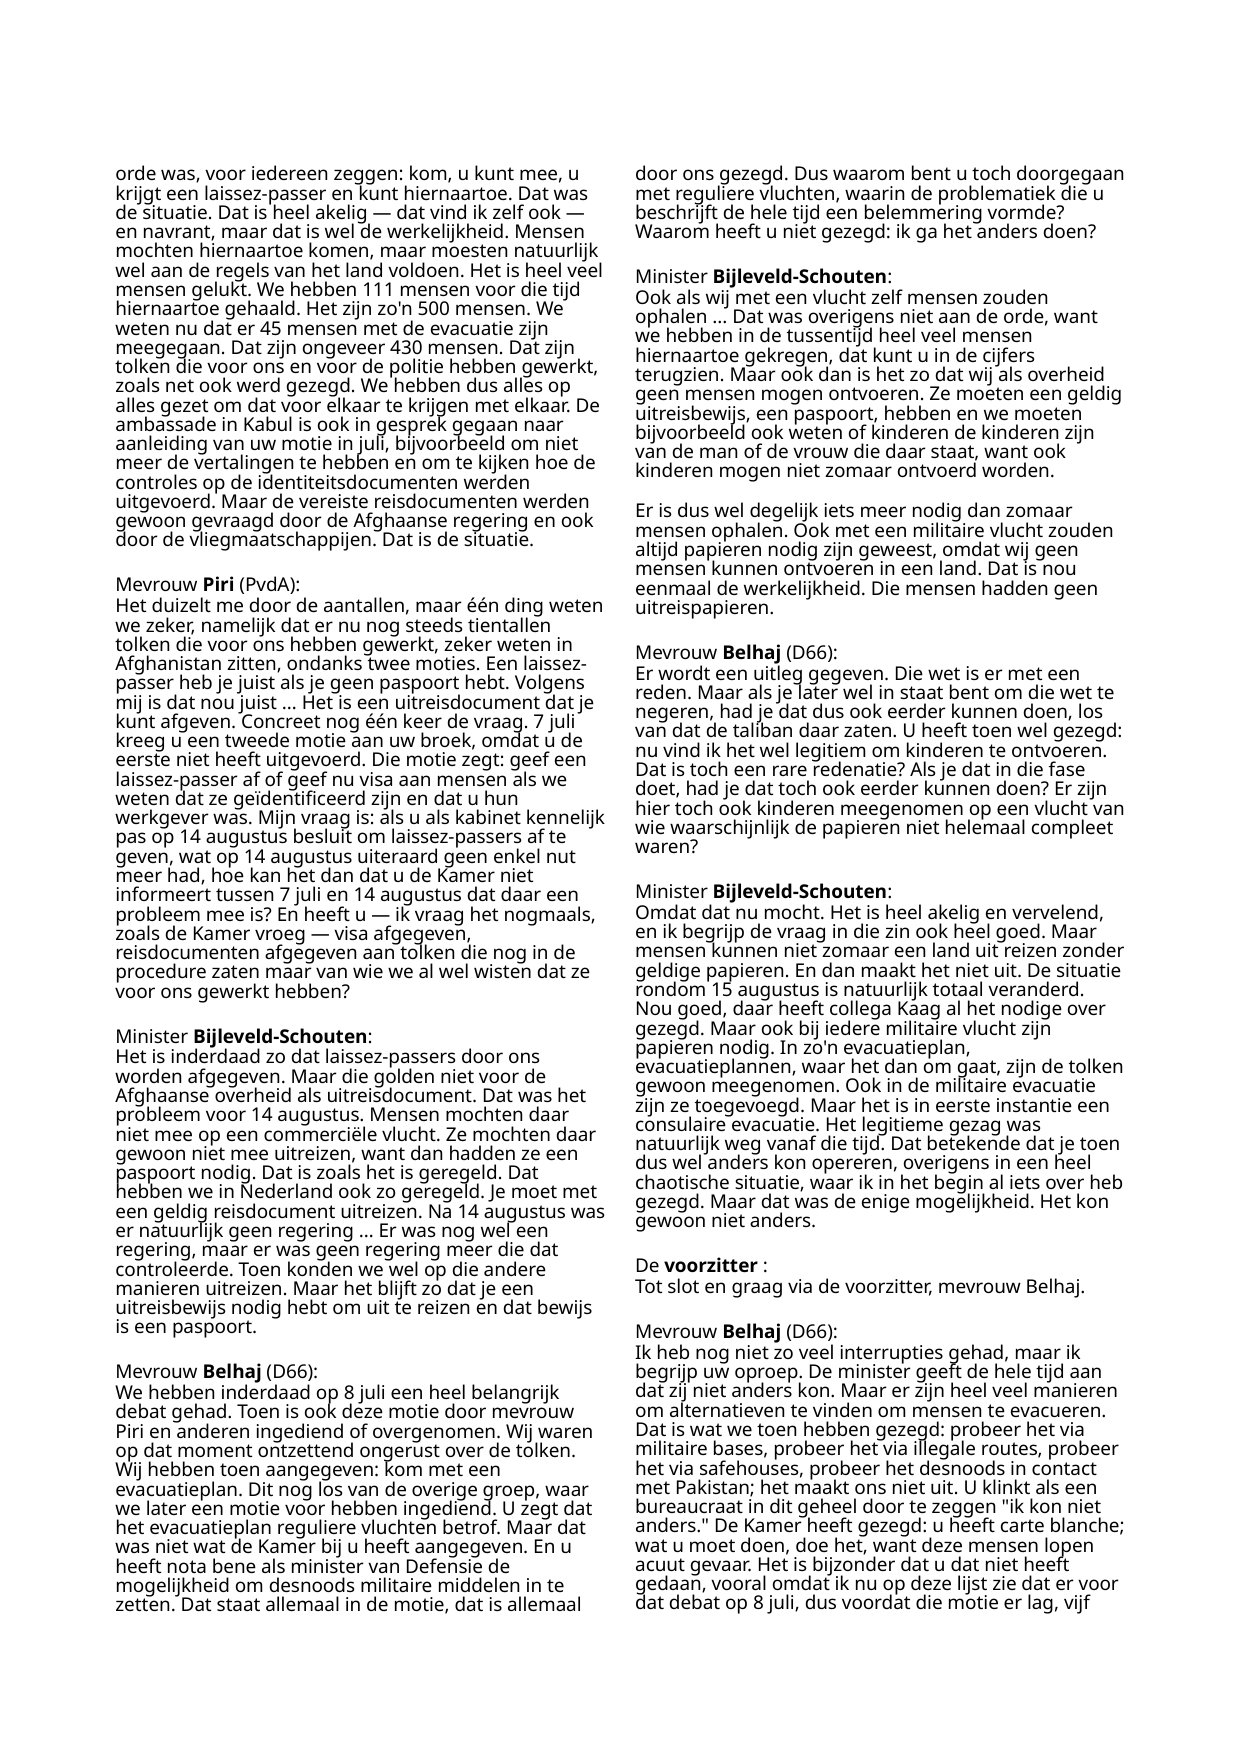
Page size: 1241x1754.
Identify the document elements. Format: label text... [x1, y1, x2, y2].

text Het is inderdaad zo dat laissez-passers door ons worden afgegeven. Maar die golden niet voor de Afghaanse overheid als uitreisdocument. Dat was het probleem voor 14 augustus. Mensen mochten daar niet mee op een commerciële vlucht. Ze mochten daar gewoon niet mee uitreizen, want dan hadden ze een paspoort nodig. Dat is zoals het is geregeld. Dat hebben we in Nederland ook zo geregeld. Je moet met een geldig reisdocument uitreizen. Na 14 augustus was er natuurlijk geen regering … Er was nog wel een regering, maar er was geen regering meer die dat controleerde. Toen konden we wel op die andere manieren uitreizen. Maar het blijft zo dat je een uitreisbewijs nodig hebt om uit te reizen en dat bewijs is een paspoort. [115, 1048, 605, 1338]
text Mevrouw Belhaj (D66): [635, 639, 1125, 664]
text door ons gezegd. Dus waarom bent u toch doorgegaan met reguliere vluchten, waarin de problematiek die u beschrijft de hele tijd een belemmering vormde? Waarom heeft u niet gezegd: ik ga het anders doen? [635, 165, 1125, 242]
text Minister Bijleveld-Schouten: [635, 878, 1125, 904]
text Er wordt een uitleg gegeven. Die wet is er met een reden. Maar als je later wel in staat bent om die wet te negeren, had je dat dus ook eerder kunnen doen, los van dat de taliban daar zaten. U heeft toen wel gezegd: nu vind ik het wel legitiem om kinderen te ontvoeren. Dat is toch een rare redenatie? Als je dat in die fase doet, had je dat toch ook eerder kunnen doen? Er zijn hier toch ook kinderen meegenomen op een vlucht van wie waarschijnlijk de papieren niet helemaal compleet waren? [635, 664, 1125, 857]
text Ik heb nog niet zo veel interrupties gehad, maar ik begrijp uw oproep. De minister geeft de hele tijd aan dat zij niet anders kon. Maar er zijn heel veel manieren om alternatieven te vinden om mensen te evacueren. Dat is wat we toen hebben gezegd: probeer het via militaire bases, probeer het via illegale routes, probeer het via safehouses, probeer het desnoods in contact met Pakistan; het maakt ons niet uit. U klinkt als een bureaucraat in dit geheel door te zeggen "ik kon niet anders." De Kamer heeft gezegd: u heeft carte blanche; wat u moet doen, doe het, want deze mensen lopen acuut gevaar. Het is bijzonder dat u dat niet heeft gedaan, vooral omdat ik nu op deze lijst zie dat er voor dat debat op 8 juli, dus voordat die motie er lag, vijf [635, 1344, 1125, 1614]
text Ook als wij met een vlucht zelf mensen zouden ophalen ... Dat was overigens niet aan de orde, want we hebben in de tussentijd heel veel mensen hiernaartoe gekregen, dat kunt u in de cijfers terugzien. Maar ook dan is het zo dat wij als overheid geen mensen mogen ontvoeren. Ze moeten een geldig uitreisbewijs, een paspoort, hebben en we moeten bijvoorbeeld ook weten of kinderen de kinderen zijn van de man of de vrouw die daar staat, want ook kinderen mogen niet zomaar ontvoerd worden. [635, 289, 1125, 482]
text Mevrouw Piri (PvdA): [115, 572, 605, 597]
text We hebben inderdaad op 8 juli een heel belangrijk debat gehad. Toen is ook deze motie door mevrouw Piri en anderen ingediend of overgenomen. Wij waren op dat moment ontzettend ongerust over de tolken. Wij hebben toen aangegeven: kom met een evacuatieplan. Dit nog los van de overige groep, waar we later een motie voor hebben ingediend. U zegt dat het evacuatieplan reguliere vluchten betrof. Maar dat was niet wat de Kamer bij u heeft aangegeven. En u heeft nota bene als minister van Defensie de mogelijkheid om desnoods militaire middelen in te zetten. Dat staat allemaal in de motie, dat is allemaal [115, 1384, 605, 1615]
text Mevrouw Belhaj (D66): [115, 1358, 605, 1384]
text Minister Bijleveld-Schouten: [115, 1023, 605, 1048]
text Het duizelt me door de aantallen, maar één ding weten we zeker, namelijk dat er nu nog steeds tientallen tolken die voor ons hebben gewerkt, zeker weten in Afghanistan zitten, ondanks twee moties. Een laissez-passer heb je juist als je geen paspoort hebt. Volgens mij is dat nou juist … Het is een uitreisdocument dat je kunt afgeven. Concreet nog één keer de vraag. 7 juli kreeg u een tweede motie aan uw broek, omdat u de eerste niet heeft uitgevoerd. Die motie zegt: geef een laissez-passer af of geef nu visa aan mensen als we weten dat ze geïdentificeerd zijn en dat u hun werkgever was. Mijn vraag is: als u als kabinet kennelijk pas op 14 augustus besluit om laissez-passers af te geven, wat op 14 augustus uiteraard geen enkel nut meer had, hoe kan het dan dat u de Kamer niet informeert tussen 7 juli en 14 augustus dat daar een probleem mee is? En heeft u — ik vraag het nogmaals, zoals de Kamer vroeg — visa afgegeven, reisdocumenten afgegeven aan tolken die nog in de procedure zaten maar van wie we al wel wisten dat ze voor ons gewerkt hebben? [115, 597, 605, 1002]
text Minister Bijleveld-Schouten: [635, 263, 1125, 289]
text orde was, voor iedereen zeggen: kom, u kunt mee, u krijgt een laissez-passer en kunt hiernaartoe. Dat was de situatie. Dat is heel akelig — dat vind ik zelf ook — en navrant, maar dat is wel de werkelijkheid. Mensen mochten hiernaartoe komen, maar moesten natuurlijk wel aan de regels van het land voldoen. Het is heel veel mensen gelukt. We hebben 111 mensen voor die tijd hiernaartoe gehaald. Het zijn zo'n 500 mensen. We weten nu dat er 45 mensen met de evacuatie zijn meegegaan. Dat zijn ongeveer 430 mensen. Dat zijn tolken die voor ons en voor de politie hebben gewerkt, zoals net ook werd gezegd. We hebben dus alles op alles gezet om dat voor elkaar te krijgen met elkaar. De ambassade in Kabul is ook in gesprek gegaan naar aanleiding van uw motie in juli, bijvoorbeeld om niet meer de vertalingen te hebben en om te kijken hoe de controles op de identiteitsdocumenten werden uitgevoerd. Maar de vereiste reisdocumenten werden gewoon gevraagd door de Afghaanse regering en ook door de vliegmaatschappijen. Dat is de situatie. [115, 165, 605, 551]
text Tot slot en graag via de voorzitter, mevrouw Belhaj. [635, 1278, 1125, 1297]
text Omdat dat nu mocht. Het is heel akelig en vervelend, en ik begrijp de vraag in die zin ook heel goed. Maar mensen kunnen niet zomaar een land uit reizen zonder geldige papieren. En dan maakt het niet uit. De situatie rondom 15 augustus is natuurlijk totaal veranderd. Nou goed, daar heeft collega Kaag al het nodige over gezegd. Maar ook bij iedere militaire vlucht zijn papieren nodig. In zo'n evacuatieplan, evacuatieplannen, waar het dan om gaat, zijn de tolken gewoon meegenomen. Ook in de militaire evacuatie zijn ze toegevoegd. Maar het is in eerste instantie een consulaire evacuatie. Het legitieme gezag was natuurlijk weg vanaf die tijd. Dat betekende dat je toen dus wel anders kon opereren, overigens in een heel chaotische situatie, waar ik in het begin al iets over heb gezegd. Maar dat was de enige mogelijkheid. Het kon gewoon niet anders. [635, 904, 1125, 1231]
text Er is dus wel degelijk iets meer nodig dan zomaar mensen ophalen. Ook met een militaire vlucht zouden altijd papieren nodig zijn geweest, omdat wij geen mensen kunnen ontvoeren in een land. Dat is nou eenmaal de werkelijkheid. Die mensen hadden geen uitreispapieren. [635, 502, 1125, 618]
text Mevrouw Belhaj (D66): [635, 1318, 1125, 1344]
text De voorzitter : [635, 1252, 1125, 1278]
